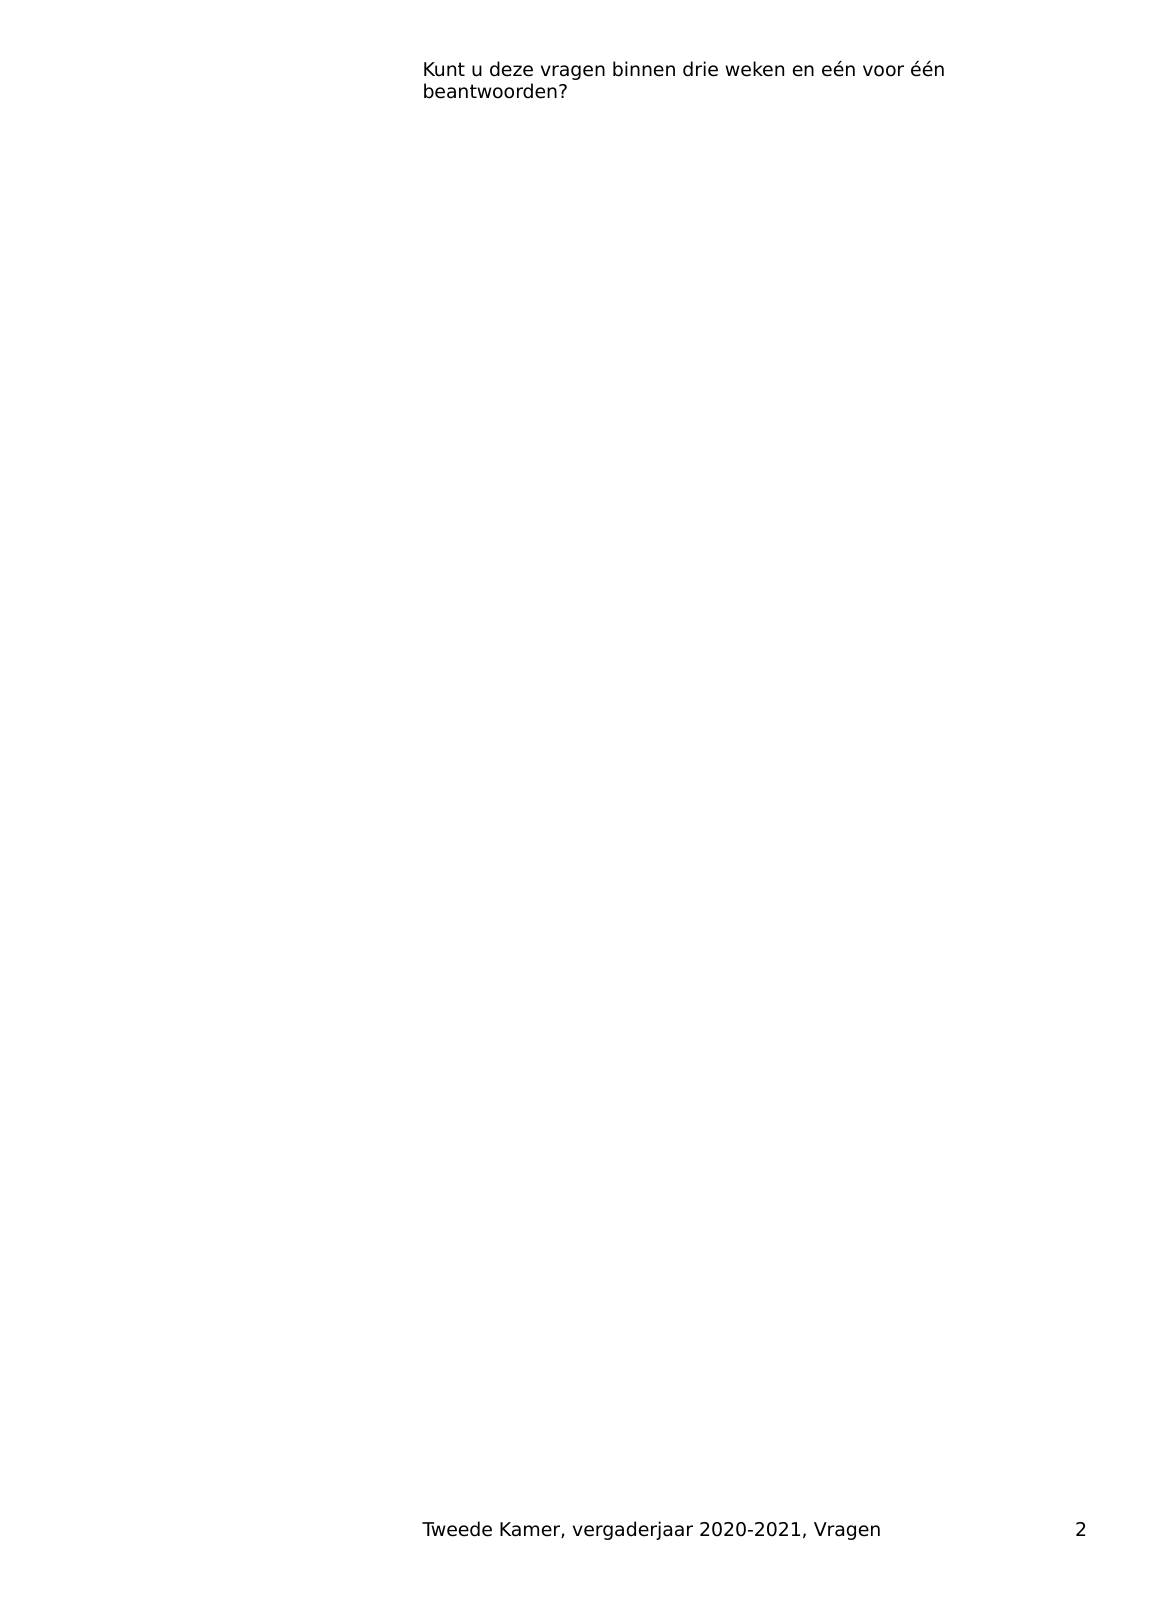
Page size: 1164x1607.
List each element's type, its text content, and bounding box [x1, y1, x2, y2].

text Kunt u deze vragen binnen drie weken en eén voor één beantwoorden? [422, 59, 1087, 103]
